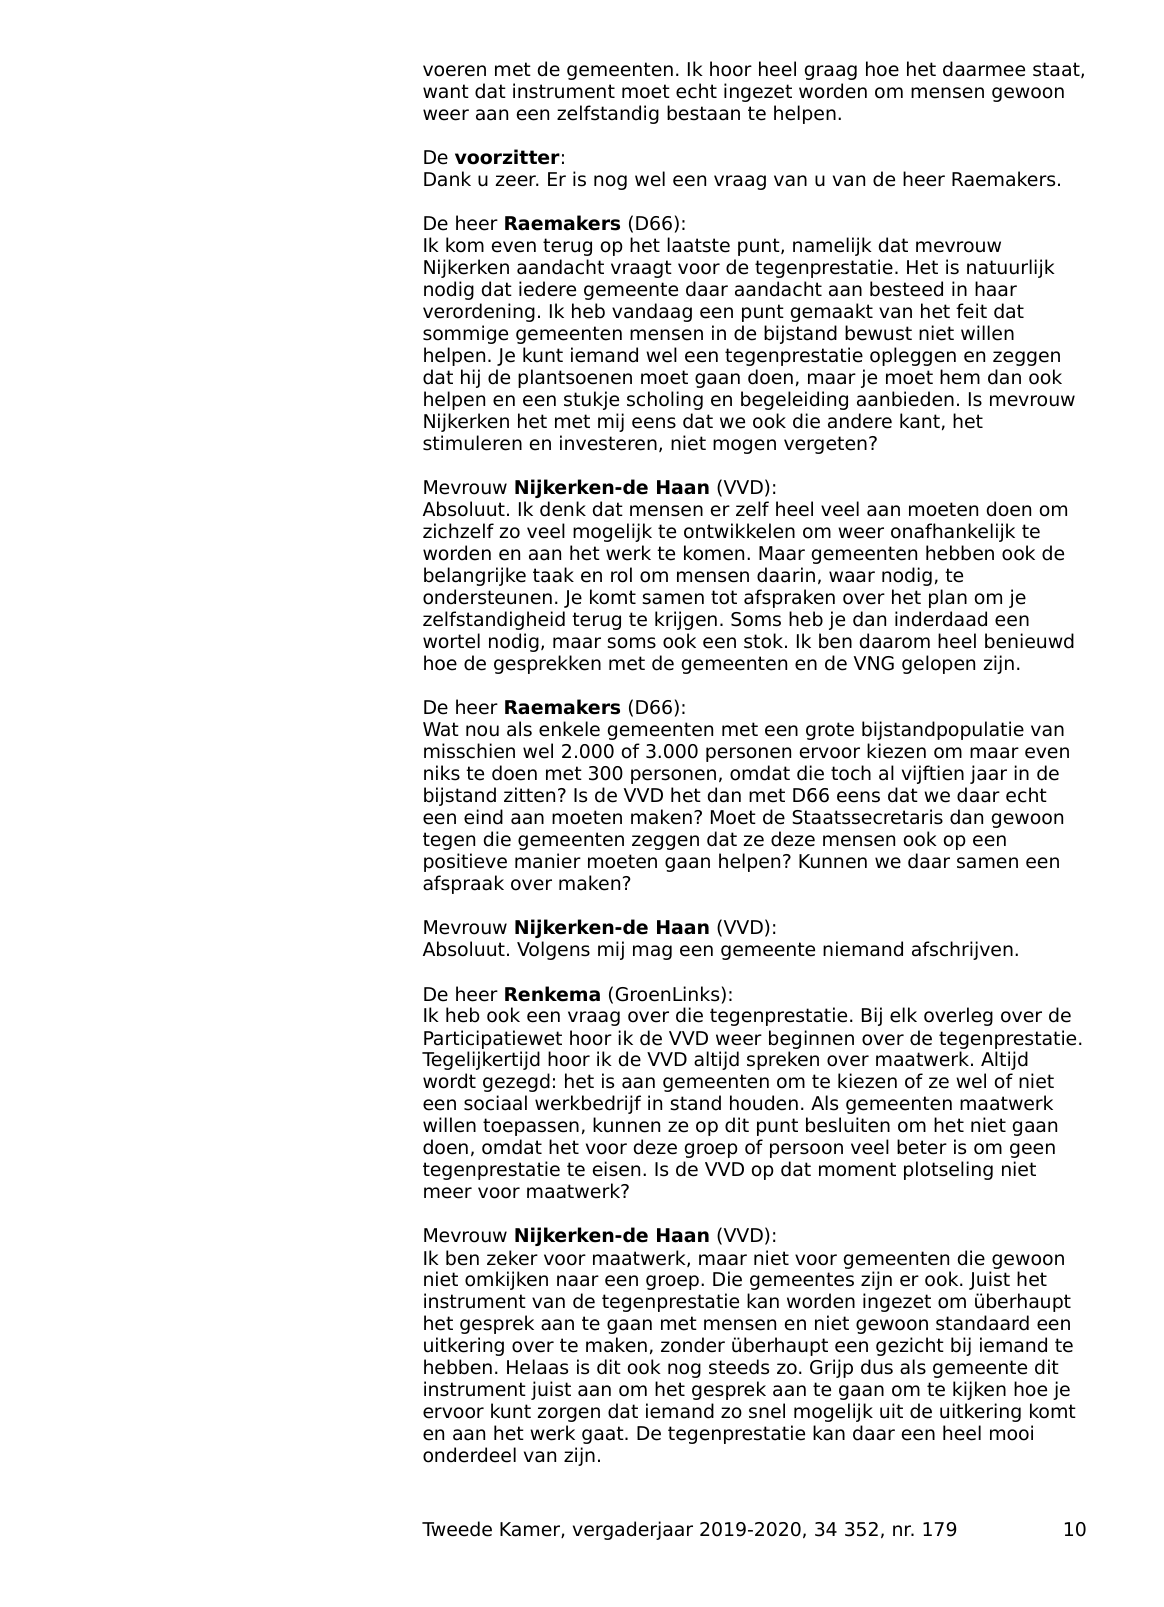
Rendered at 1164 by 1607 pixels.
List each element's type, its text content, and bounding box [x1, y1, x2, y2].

text De heer Renkema (GroenLinks): [422, 983, 1087, 1005]
text Ik kom even terug op het laatste punt, namelijk dat mevrouw Nijkerken aandacht vraagt voor de tegenprestatie. Het is natuurlijk nodig dat iedere gemeente daar aandacht aan besteed in haar verordening. Ik heb vandaag een punt gemaakt van het feit dat sommige gemeenten mensen in de bijstand bewust niet willen helpen. Je kunt iemand wel een tegenprestatie opleggen en zeggen dat hij de plantsoenen moet gaan doen, maar je moet hem dan ook helpen en een stukje scholing en begeleiding aanbieden. Is mevrouw Nijkerken het met mij eens dat we ook die andere kant, het stimuleren en investeren, niet mogen vergeten? [422, 235, 1087, 455]
text Ik heb ook een vraag over die tegenprestatie. Bij elk overleg over de Participatiewet hoor ik de VVD weer beginnen over de tegenprestatie. Tegelijkertijd hoor ik de VVD altijd spreken over maatwerk. Altijd wordt gezegd: het is aan gemeenten om te kiezen of ze wel of niet een sociaal werkbedrijf in stand houden. Als gemeenten maatwerk willen toepassen, kunnen ze op dit punt besluiten om het niet gaan doen, omdat het voor deze groep of persoon veel beter is om geen tegenprestatie te eisen. Is de VVD op dat moment plotseling niet meer voor maatwerk? [422, 1005, 1087, 1203]
text De voorzitter: [422, 147, 1087, 169]
text Absoluut. Volgens mij mag een gemeente niemand afschrijven. [422, 939, 1087, 961]
text voeren met de gemeenten. Ik hoor heel graag hoe het daarmee staat, want dat instrument moet echt ingezet worden om mensen gewoon weer aan een zelfstandig bestaan te helpen. [422, 59, 1087, 125]
text Mevrouw Nijkerken-de Haan (VVD): [422, 917, 1087, 939]
text Dank u zeer. Er is nog wel een vraag van u van de heer Raemakers. [422, 169, 1087, 191]
text Absoluut. Ik denk dat mensen er zelf heel veel aan moeten doen om zichzelf zo veel mogelijk te ontwikkelen om weer onafhankelijk te worden en aan het werk te komen. Maar gemeenten hebben ook de belangrijke taak en rol om mensen daarin, waar nodig, te ondersteunen. Je komt samen tot afspraken over het plan om je zelfstandigheid terug te krijgen. Soms heb je dan inderdaad een wortel nodig, maar soms ook een stok. Ik ben daarom heel benieuwd hoe de gesprekken met de gemeenten en de VNG gelopen zijn. [422, 499, 1087, 675]
text De heer Raemakers (D66): [422, 697, 1087, 719]
text Mevrouw Nijkerken-de Haan (VVD): [422, 1225, 1087, 1247]
text Wat nou als enkele gemeenten met een grote bijstandpopulatie van misschien wel 2.000 of 3.000 personen ervoor kiezen om maar even niks te doen met 300 personen, omdat die toch al vijftien jaar in de bijstand zitten? Is de VVD het dan met D66 eens dat we daar echt een eind aan moeten maken? Moet de Staatssecretaris dan gewoon tegen die gemeenten zeggen dat ze deze mensen ook op een positieve manier moeten gaan helpen? Kunnen we daar samen een afspraak over maken? [422, 719, 1087, 895]
text Ik ben zeker voor maatwerk, maar niet voor gemeenten die gewoon niet omkijken naar een groep. Die gemeentes zijn er ook. Juist het instrument van de tegenprestatie kan worden ingezet om überhaupt het gesprek aan te gaan met mensen en niet gewoon standaard een uitkering over te maken, zonder überhaupt een gezicht bij iemand te hebben. Helaas is dit ook nog steeds zo. Grijp dus als gemeente dit instrument juist aan om het gesprek aan te gaan om te kijken hoe je ervoor kunt zorgen dat iemand zo snel mogelijk uit de uitkering komt en aan het werk gaat. De tegenprestatie kan daar een heel mooi onderdeel van zijn. [422, 1247, 1087, 1467]
text Mevrouw Nijkerken-de Haan (VVD): [422, 477, 1087, 499]
text De heer Raemakers (D66): [422, 213, 1087, 235]
